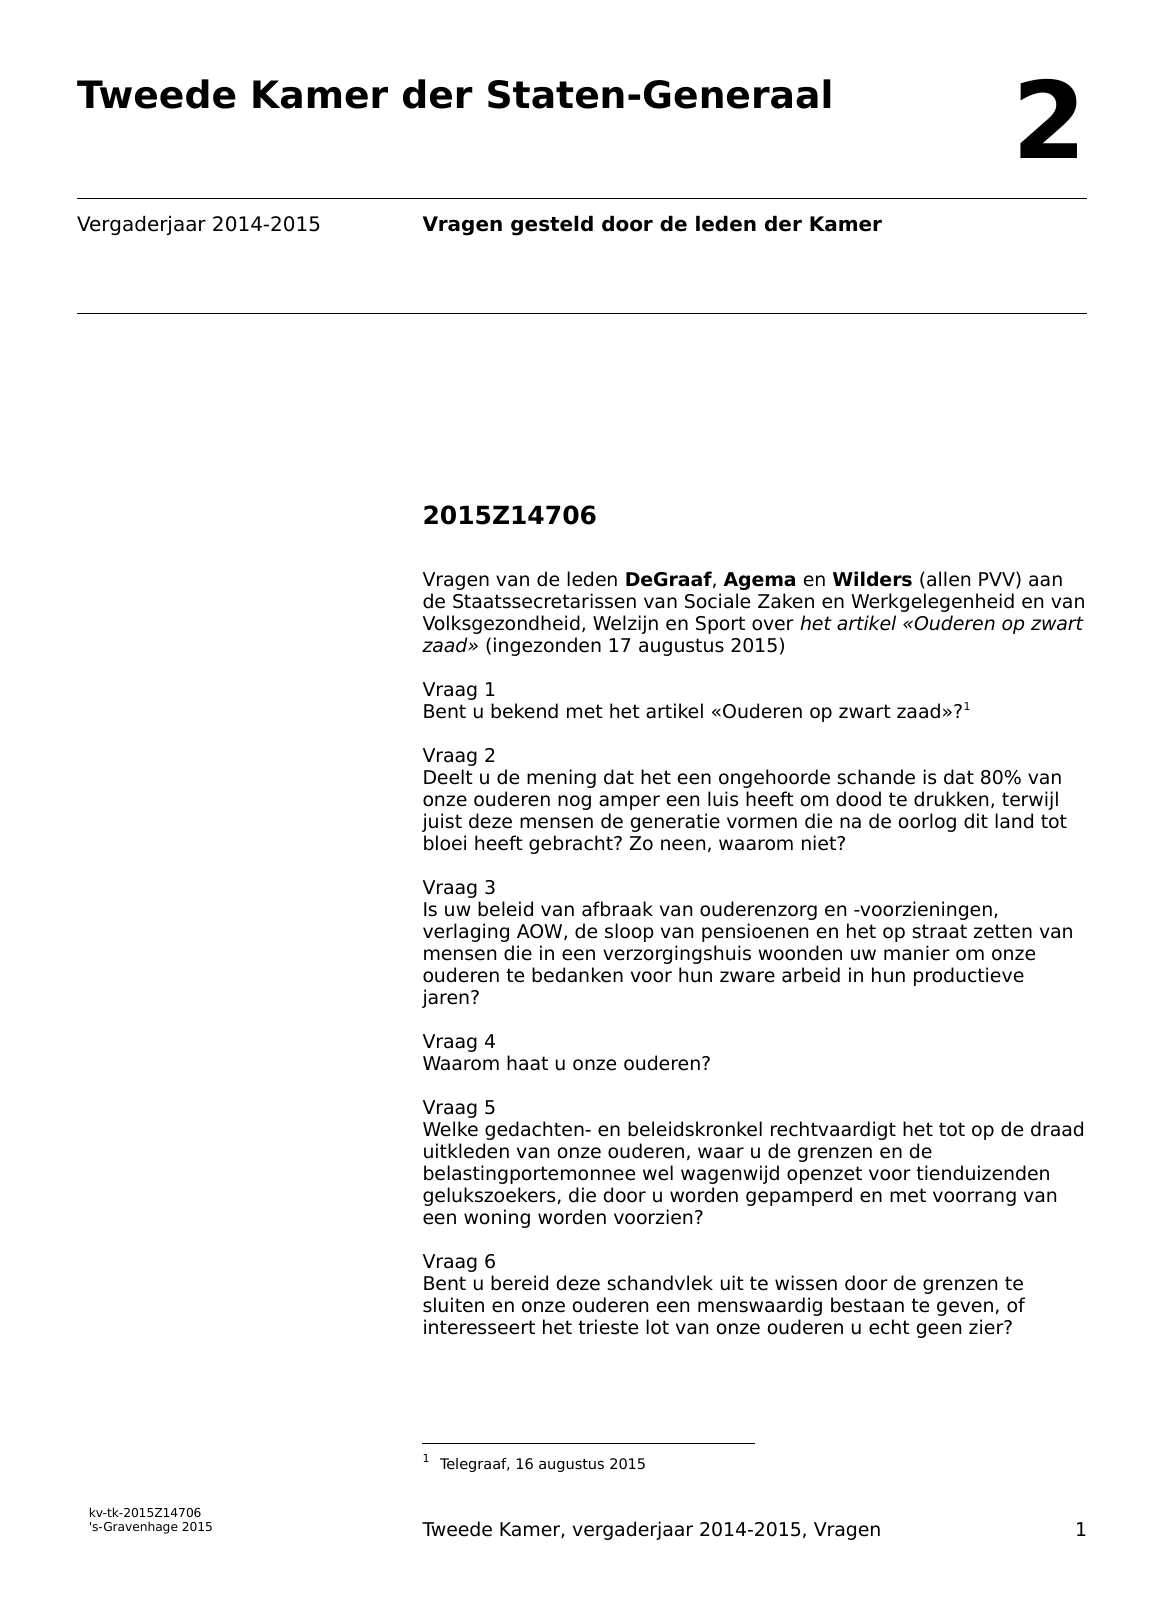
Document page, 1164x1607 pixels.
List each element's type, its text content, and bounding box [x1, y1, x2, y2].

table_cell Vragen gesteld door de leden der Kamer [422, 199, 1087, 313]
text Waarom haat u onze ouderen? [422, 1053, 1087, 1075]
text kv-tk-2015Z14706 [88, 1506, 323, 1520]
text Vraag 4 [422, 1031, 1087, 1053]
text Bent u bereid deze schandvlek uit te wissen door de grenzen te sluiten en onze ouderen een menswaardig bestaan te geven, of interesseert het trieste lot van onze ouderen u echt geen zier? [422, 1273, 1087, 1339]
text Vraag 2 [422, 745, 1087, 767]
text Vraag 5 [422, 1097, 1087, 1119]
text Telegraaf, 16 augustus 2015 [422, 1452, 1087, 1474]
text Vragen van de leden DeGraaf, Agema en Wilders (allen PVV) aan de Staatssecretarissen van Sociale Zaken en Werkgelegenheid en van Volksgezondheid, Welzijn en Sport over het artikel «Ouderen op zwart zaad» (ingezonden 17 augustus 2015) [422, 569, 1087, 657]
text Vraag 3 [422, 877, 1087, 899]
text Vraag 1 [422, 679, 1087, 701]
table_header Tweede Kamer der Staten-Generaal [77, 59, 886, 198]
text Is uw beleid van afbraak van ouderenzorg en -voorzieningen, verlaging AOW, de sloop van pensioenen en het op straat zetten van mensen die in een verzorgingshuis woonden uw manier om onze ouderen te bedanken voor hun zware arbeid in hun productieve jaren? [422, 899, 1087, 1009]
table_header 2 [886, 59, 1087, 198]
text Welke gedachten- en beleidskronkel rechtvaardigt het tot op de draad uitkleden van onze ouderen, waar u de grenzen en de belastingportemonnee wel wagenwijd openzet voor tienduizenden gelukszoekers, die door u worden gepamperd en met voorrang van een woning worden voorzien? [422, 1119, 1087, 1229]
text 's-Gravenhage 2015 [88, 1520, 323, 1534]
text 2015Z14706 [422, 501, 1087, 531]
text Bent u bekend met het artikel «Ouderen op zwart zaad»? [422, 701, 1087, 723]
text Deelt u de mening dat het een ongehoorde schande is dat 80% van onze ouderen nog amper een luis heeft om dood te drukken, terwijl juist deze mensen de generatie vormen die na de oorlog dit land tot bloei heeft gebracht? Zo neen, waarom niet? [422, 767, 1087, 855]
table_cell Vergaderjaar 2014-2015 [77, 199, 422, 313]
text Vraag 6 [422, 1251, 1087, 1273]
